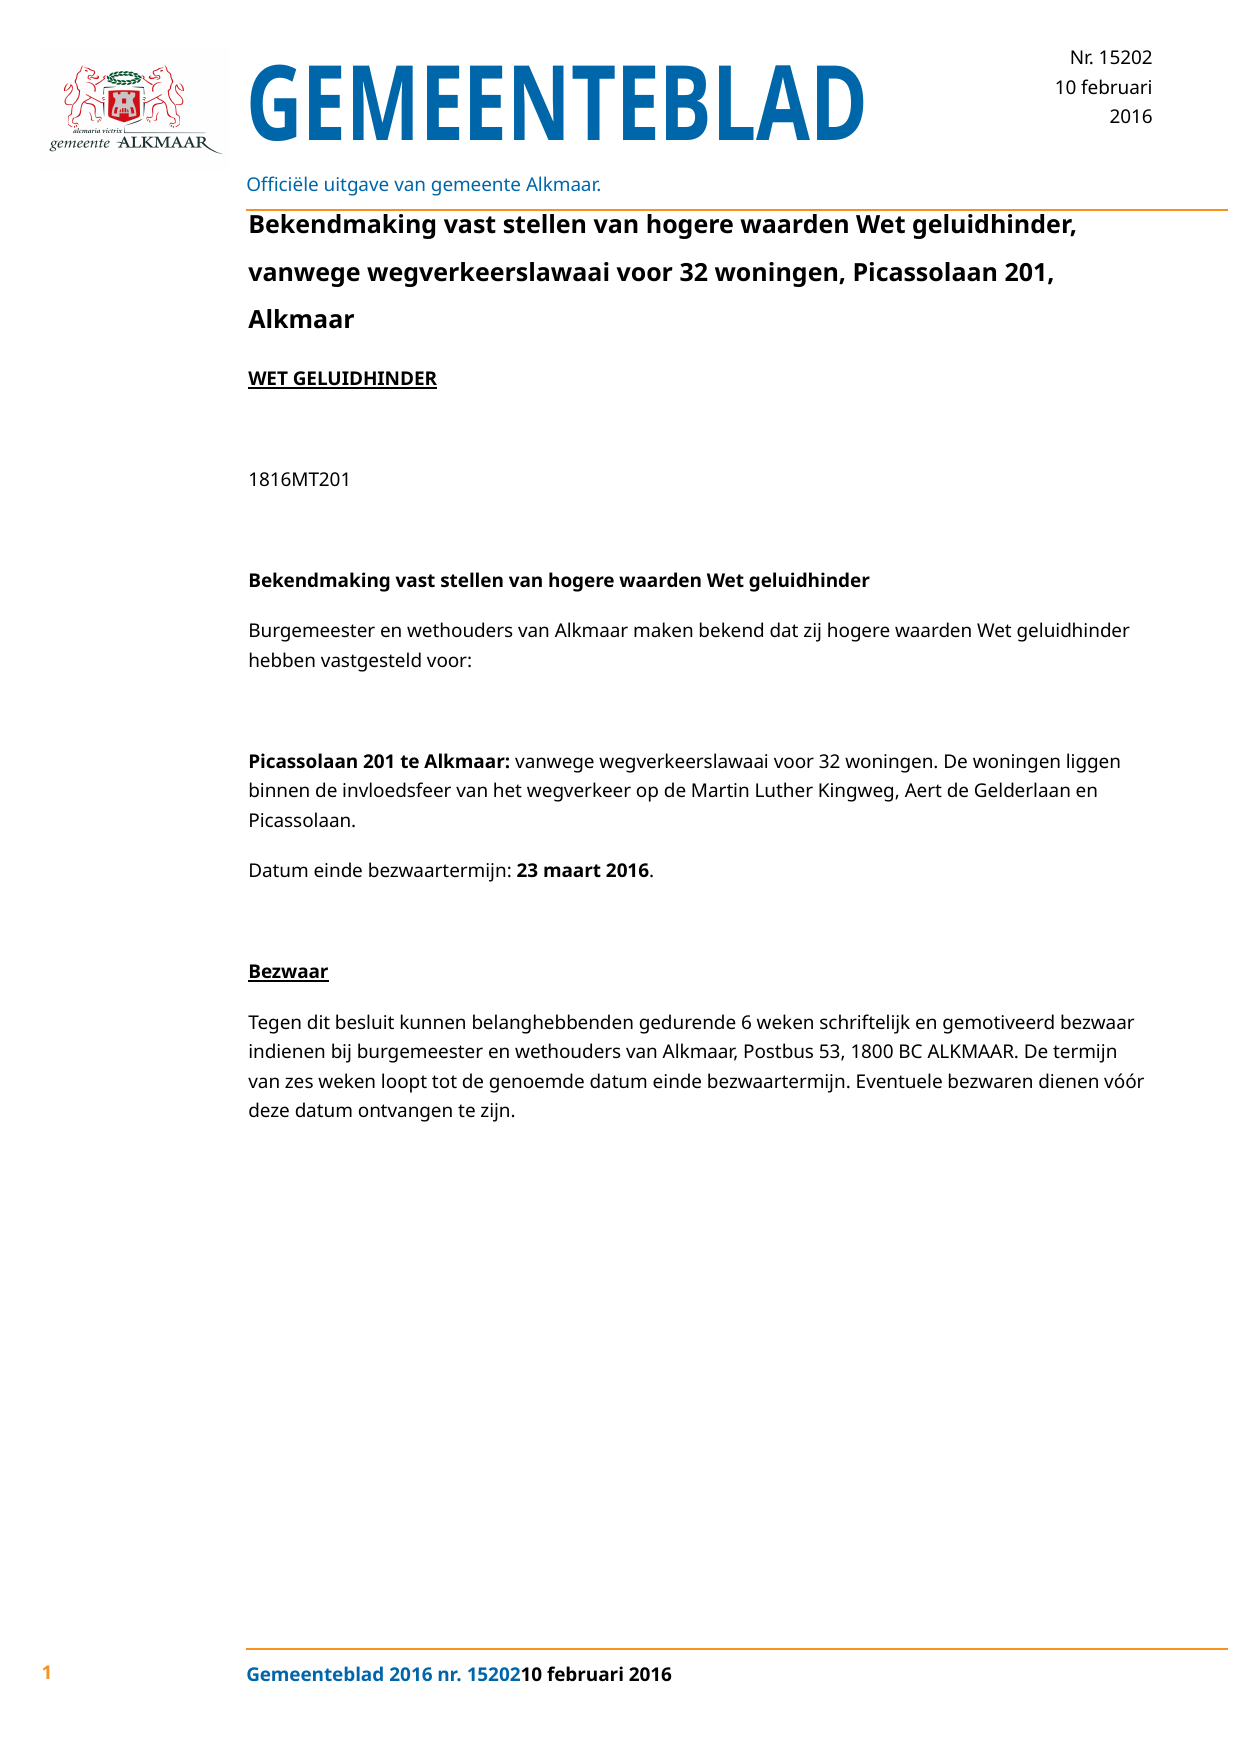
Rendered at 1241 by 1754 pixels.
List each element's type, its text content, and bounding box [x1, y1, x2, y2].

text Picassolaan 201 te Alkmaar: vanwege wegverkeerslawaai voor 32 woningen. De woningen liggen binnen de invloedsfeer van het wegverkeer op de Martin Luther Kingweg, Aert de Gelderlaan en Picassolaan. [248, 748, 1152, 833]
text WET GELUIDHINDER [248, 366, 1152, 391]
text Burgemeester en wethouders van Alkmaar maken bekend dat zij hogere waarden Wet geluidhinder hebben vastgesteld voor: [248, 618, 1152, 673]
text Bekendmaking vast stellen van hogere waarden Wet geluidhinder [248, 567, 1152, 593]
text Datum einde bezwaartermijn: 23 maart 2016. [248, 858, 1152, 883]
text 1816MT201 [248, 466, 1152, 492]
text Tegen dit besluit kunnen belanghebbenden gedurende 6 weken schriftelijk en gemotiveerd bezwaar indienen bij burgemeester en wethouders van Alkmaar, Postbus 53, 1800 BC ALKMAAR. De termijn van zes weken loopt tot de genoemde datum einde bezwaartermijn. Eventuele bezwaren dienen vóór deze datum ontvangen te zijn. [248, 1009, 1152, 1123]
text Bekendmaking vast stellen van hogere waarden Wet geluidhinder, vanwege wegverkeerslawaai voor 32 woningen, Picassolaan 201, Alkmaar [248, 211, 1152, 336]
text Bezwaar [248, 958, 1152, 984]
picture [41, 47, 231, 172]
